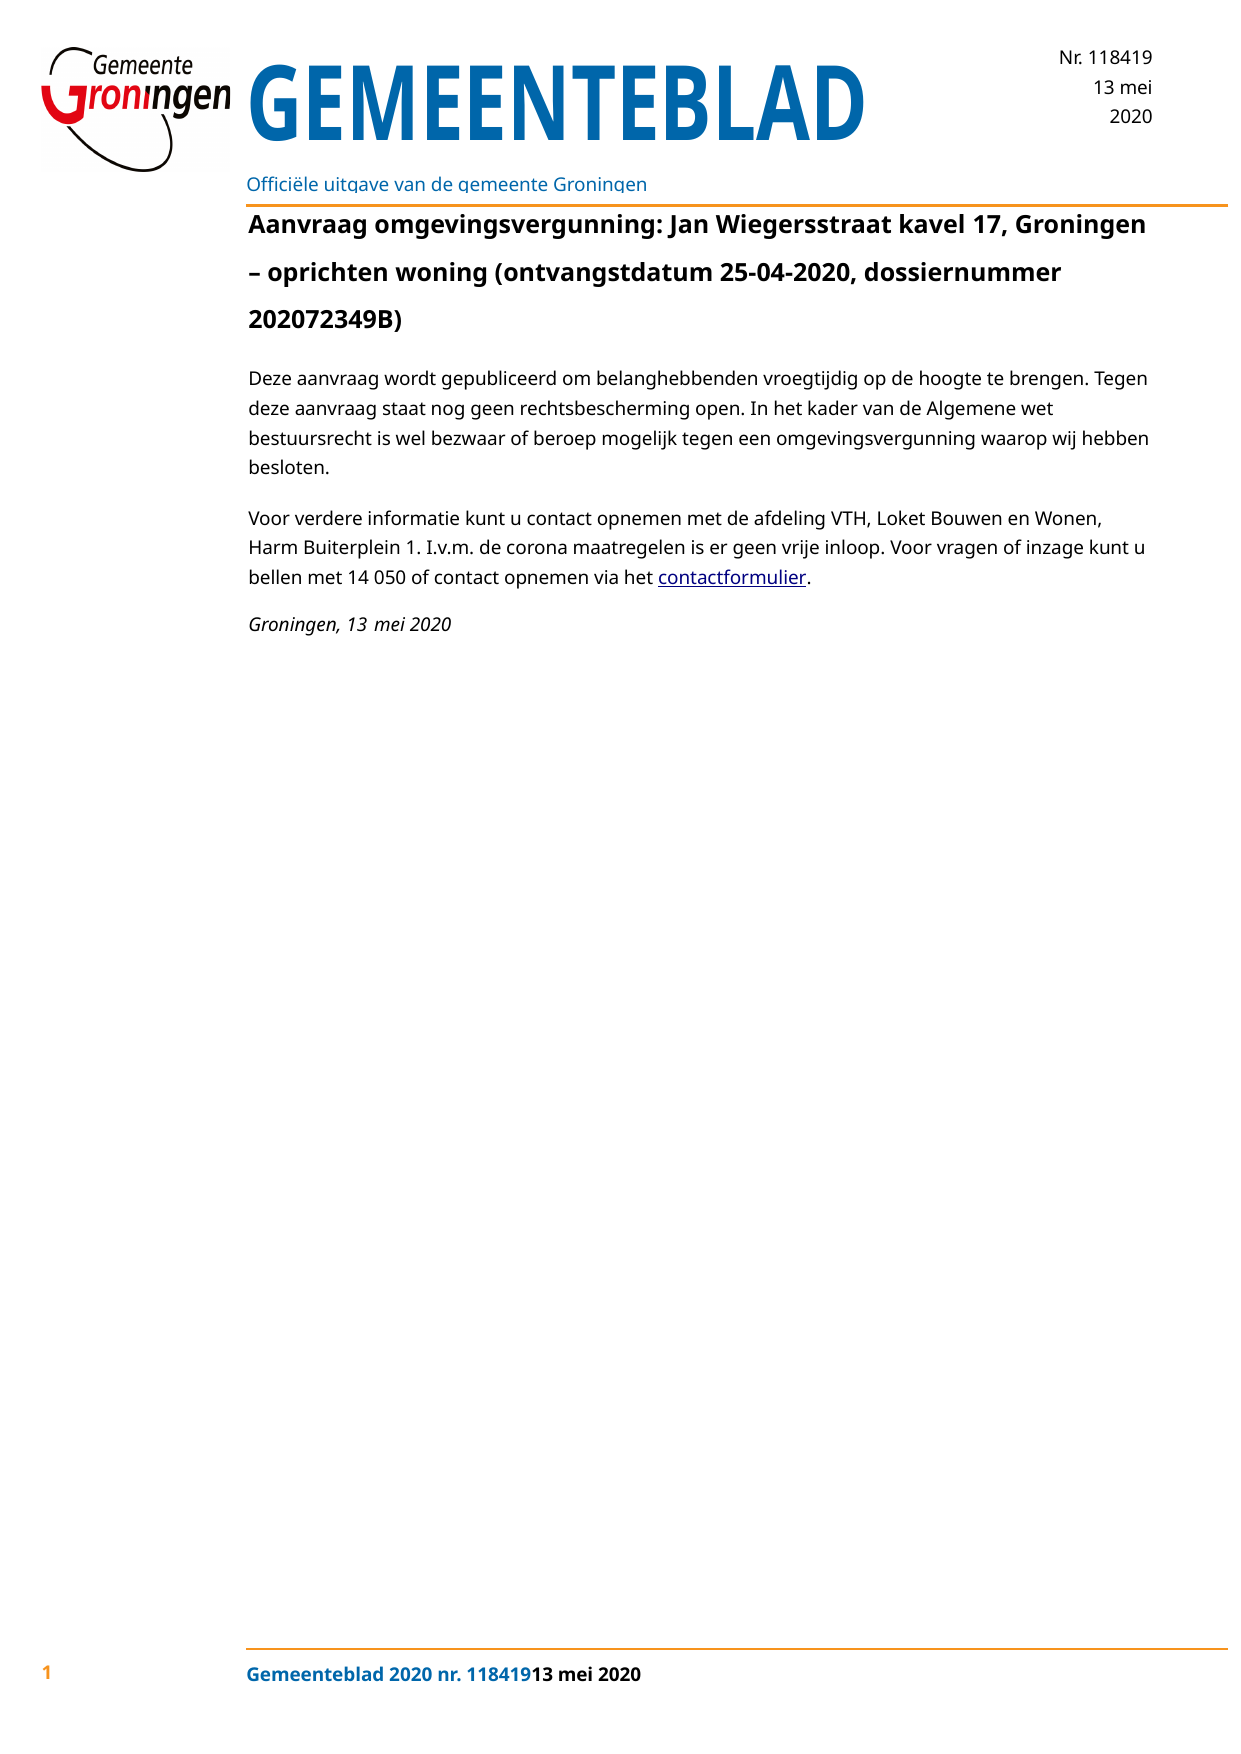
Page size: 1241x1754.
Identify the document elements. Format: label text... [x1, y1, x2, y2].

text Deze aanvraag wordt gepubliceerd om belanghebbenden vroegtijdig op de hoogte te brengen. Tegen deze aanvraag staat nog geen rechtsbescherming open. In het kader van de Algemene wet bestuursrecht is wel bezwaar of beroep mogelijk tegen een omgevingsvergunning waarop wij hebben besloten. [248, 366, 1152, 480]
text Groningen, 13 mei 2020 [248, 612, 1152, 637]
picture [41, 47, 231, 172]
text Aanvraag omgevingsvergunning: Jan Wiegersstraat kavel 17, Groningen – oprichten woning (ontvangstdatum 25-04-2020, dossiernummer 202072349B) [248, 207, 1152, 336]
text Voor verdere informatie kunt u contact opnemen met de afdeling VTH, Loket Bouwen en Wonen, Harm Buiterplein 1. I.v.m. de corona maatregelen is er geen vrije inloop. Voor vragen of inzage kunt u bellen met 14 050 of contact opnemen via het contactformulier. [248, 505, 1152, 589]
